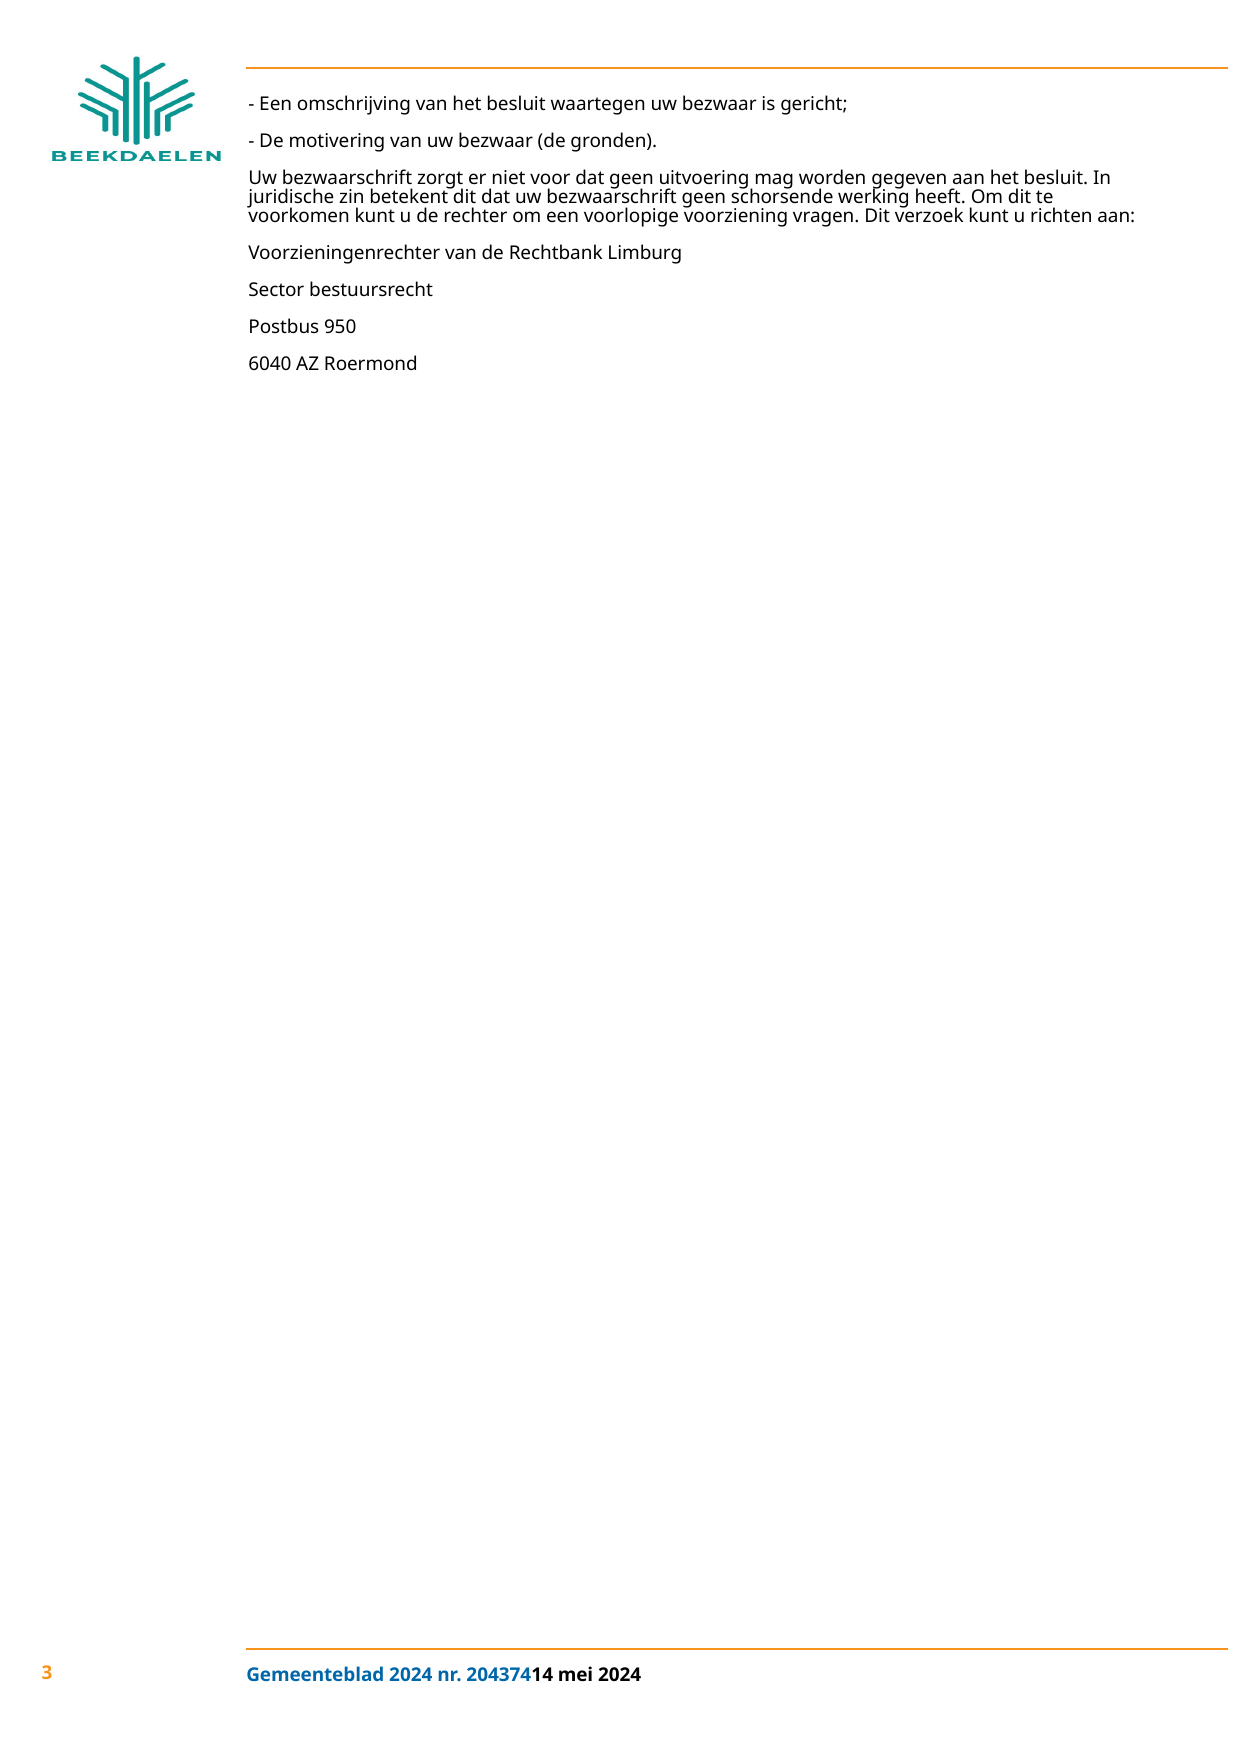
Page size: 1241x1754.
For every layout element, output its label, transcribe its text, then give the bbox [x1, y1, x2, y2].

text Voorzieningenrechter van de Rechtbank Limburg [248, 244, 1152, 263]
text - Een omschrijving van het besluit waartegen uw bezwaar is gericht; [248, 95, 1152, 114]
text - De motivering van uw bezwaar (de gronden). [248, 132, 1152, 151]
text Sector bestuursrecht [248, 281, 1152, 301]
text Postbus 950 [248, 318, 1152, 337]
text Uw bezwaarschrift zorgt er niet voor dat geen uitvoering mag worden gegeven aan het besluit. In juridische zin betekent dit dat uw bezwaarschrift geen schorsende werking heeft. Om dit te voorkomen kunt u de rechter om een voorlopige voorziening vragen. Dit verzoek kunt u richten aan: [248, 169, 1152, 227]
text 6040 AZ Roermond [248, 355, 1152, 374]
picture [41, 47, 231, 172]
